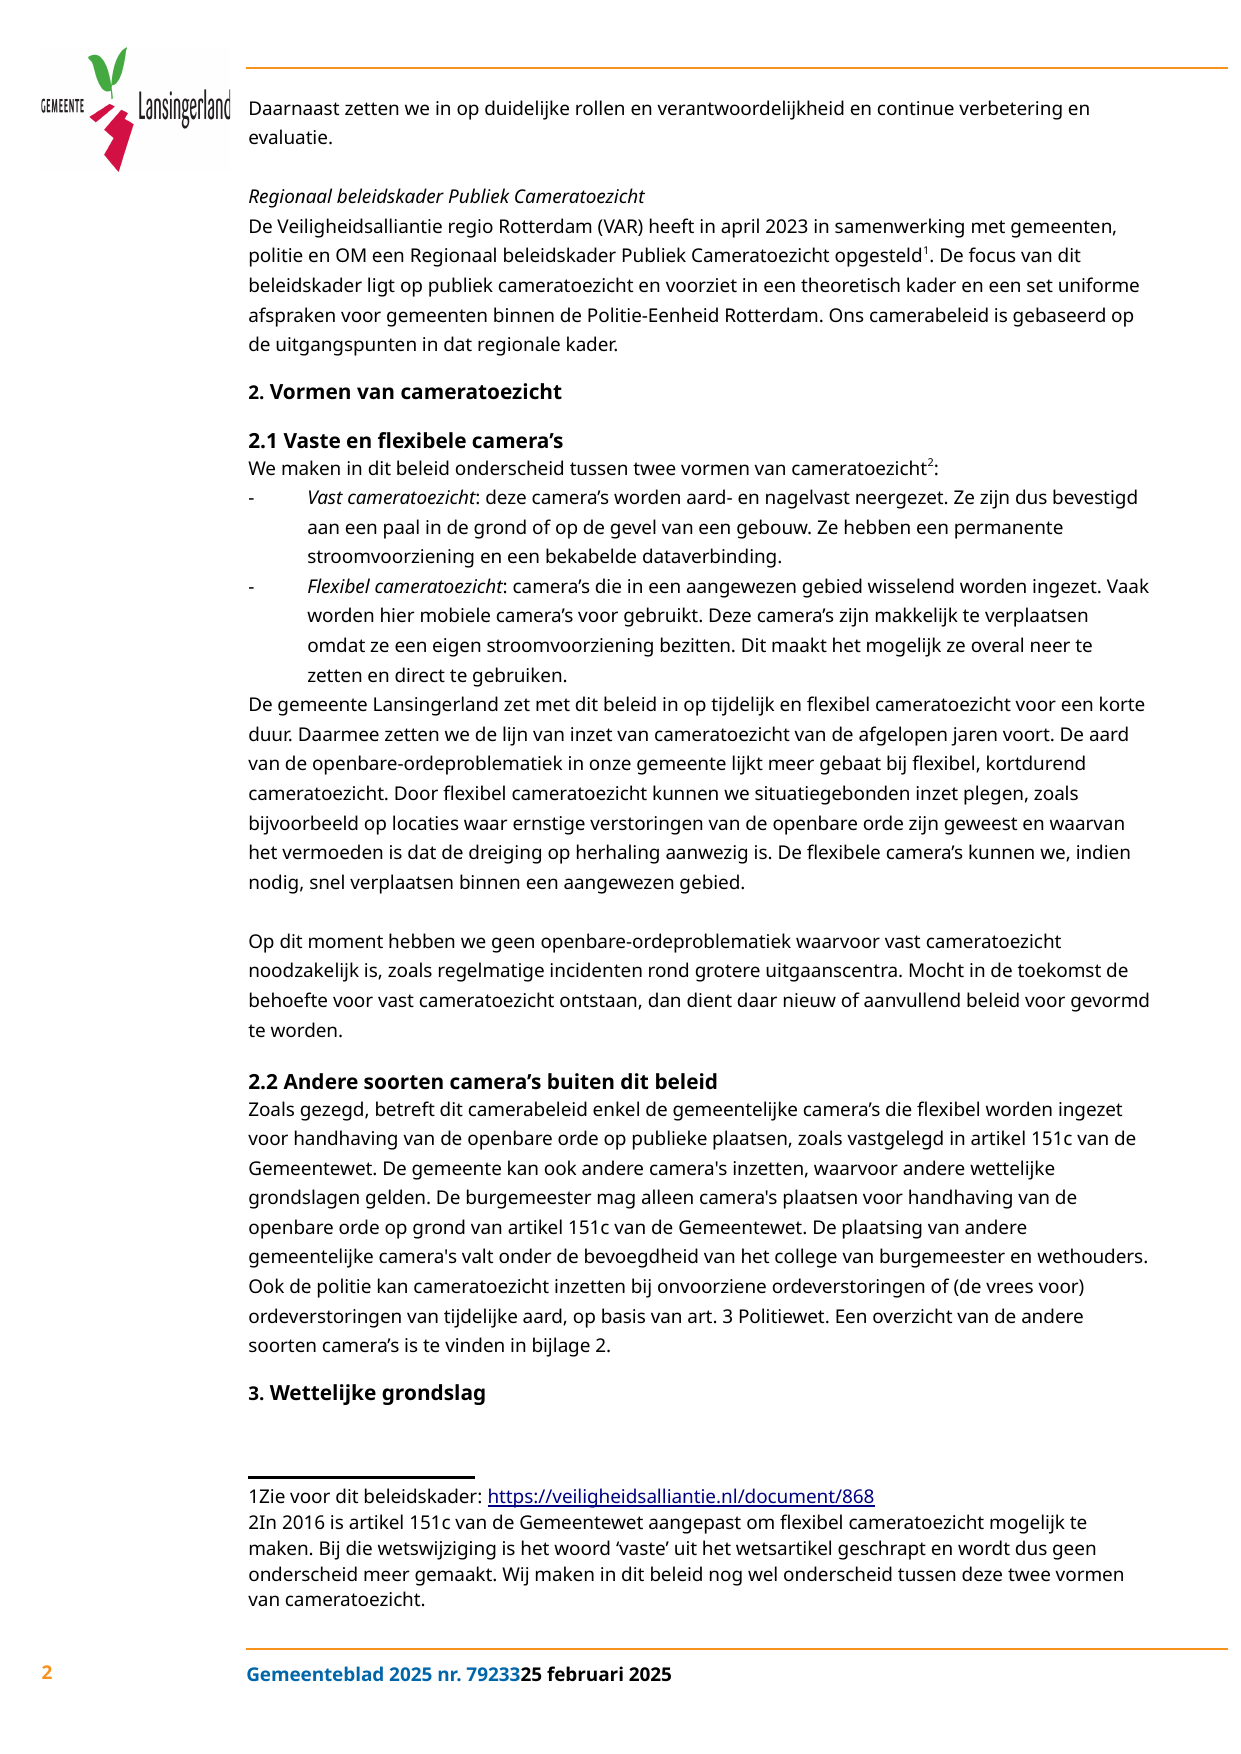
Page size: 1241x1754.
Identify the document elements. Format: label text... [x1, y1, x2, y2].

text 2.2 Andere soorten camera’s buiten dit beleid [248, 1067, 1152, 1096]
text Regionaal beleidskader Publiek Cameratoezicht [248, 183, 1152, 209]
text Zoals gezegd, betreft dit camerabeleid enkel de gemeentelijke camera’s die flexibel worden ingezet voor handhaving van de openbare orde op publieke plaatsen, zoals vastgelegd in artikel 151c van de Gemeentewet. De gemeente kan ook andere camera's inzetten, waarvoor andere wettelijke grondslagen gelden. De burgemeester mag alleen camera's plaatsen voor handhaving van de openbare orde op grond van artikel 151c van de Gemeentewet. De plaatsing van andere gemeentelijke camera's valt onder de bevoegdheid van het college van burgemeester en wethouders. Ook de politie kan cameratoezicht inzetten bij onvoorziene ordeverstoringen of (de vrees voor) ordeverstoringen van tijdelijke aard, op basis van art. 3 Politiewet. Een overzicht van de andere soorten camera’s is te vinden in bijlage 2. [248, 1096, 1152, 1358]
text In 2016 is artikel 151c van de Gemeentewet aangepast om flexibel cameratoezicht mogelijk te maken. Bij die wetswijziging is het woord ‘vaste’ uit het wetsartikel geschrapt en wordt dus geen onderscheid meer gemaakt. Wij maken in dit beleid nog wel onderscheid tussen deze twee vormen van cameratoezicht. [248, 1509, 1152, 1612]
text Daarnaast zetten we in op duidelijke rollen en verantwoordelijkheid en continue verbetering en evaluatie. [248, 95, 1152, 150]
text De gemeente Lansingerland zet met dit beleid in op tijdelijk en flexibel cameratoezicht voor een korte duur. Daarmee zetten we de lijn van inzet van cameratoezicht van de afgelopen jaren voort. De aard van de openbare-ordeproblematiek in onze gemeente lijkt meer gebaat bij flexibel, kortdurend cameratoezicht. Door flexibel cameratoezicht kunnen we situatiegebonden inzet plegen, zoals bijvoorbeeld op locaties waar ernstige verstoringen van de openbare orde zijn geweest en waarvan het vermoeden is dat de dreiging op herhaling aanwezig is. De flexibele camera’s kunnen we, indien nodig, snel verplaatsen binnen een aangewezen gebied. [248, 691, 1152, 895]
list Vast cameratoezicht: deze camera’s worden aard- en nagelvast neergezet. Ze zijn dus bevestigd aan een paal in de grond of op de gevel van een gebouw. Ze hebben een permanente stroomvoorziening en een bekabelde dataverbinding. [248, 484, 1152, 569]
text 3. Wettelijke grondslag [248, 1378, 1152, 1406]
text 2.1 Vaste en flexibele camera’s [248, 426, 1152, 455]
text Op dit moment hebben we geen openbare-ordeproblematiek waarvoor vast cameratoezicht noodzakelijk is, zoals regelmatige incidenten rond grotere uitgaanscentra. Mocht in de toekomst de behoefte voor vast cameratoezicht ontstaan, dan dient daar nieuw of aanvullend beleid voor gevormd te worden. [248, 928, 1152, 1043]
text We maken in dit beleid onderscheid tussen twee vormen van cameratoezicht: [248, 455, 1152, 481]
text 2. Vormen van cameratoezicht [248, 377, 1152, 406]
text De Veiligheidsalliantie regio Rotterdam (VAR) heeft in april 2023 in samenwerking met gemeenten, politie en OM een Regionaal beleidskader Publiek Cameratoezicht opgesteld. De focus van dit beleidskader ligt op publiek cameratoezicht en voorziet in een theoretisch kader en een set uniforme afspraken voor gemeenten binnen de Politie-Eenheid Rotterdam. Ons camerabeleid is gebaseerd op de uitgangspunten in dat regionale kader. [248, 213, 1152, 357]
list Flexibel cameratoezicht: camera’s die in een aangewezen gebied wisselend worden ingezet. Vaak worden hier mobiele camera’s voor gebruikt. Deze camera’s zijn makkelijk te verplaatsen omdat ze een eigen stroomvoorziening bezitten. Dit maakt het mogelijk ze overal neer te zetten en direct te gebruiken. [248, 573, 1152, 688]
text Zie voor dit beleidskader: https://veiligheidsalliantie.nl/document/868 [248, 1483, 1152, 1509]
picture [41, 47, 231, 172]
